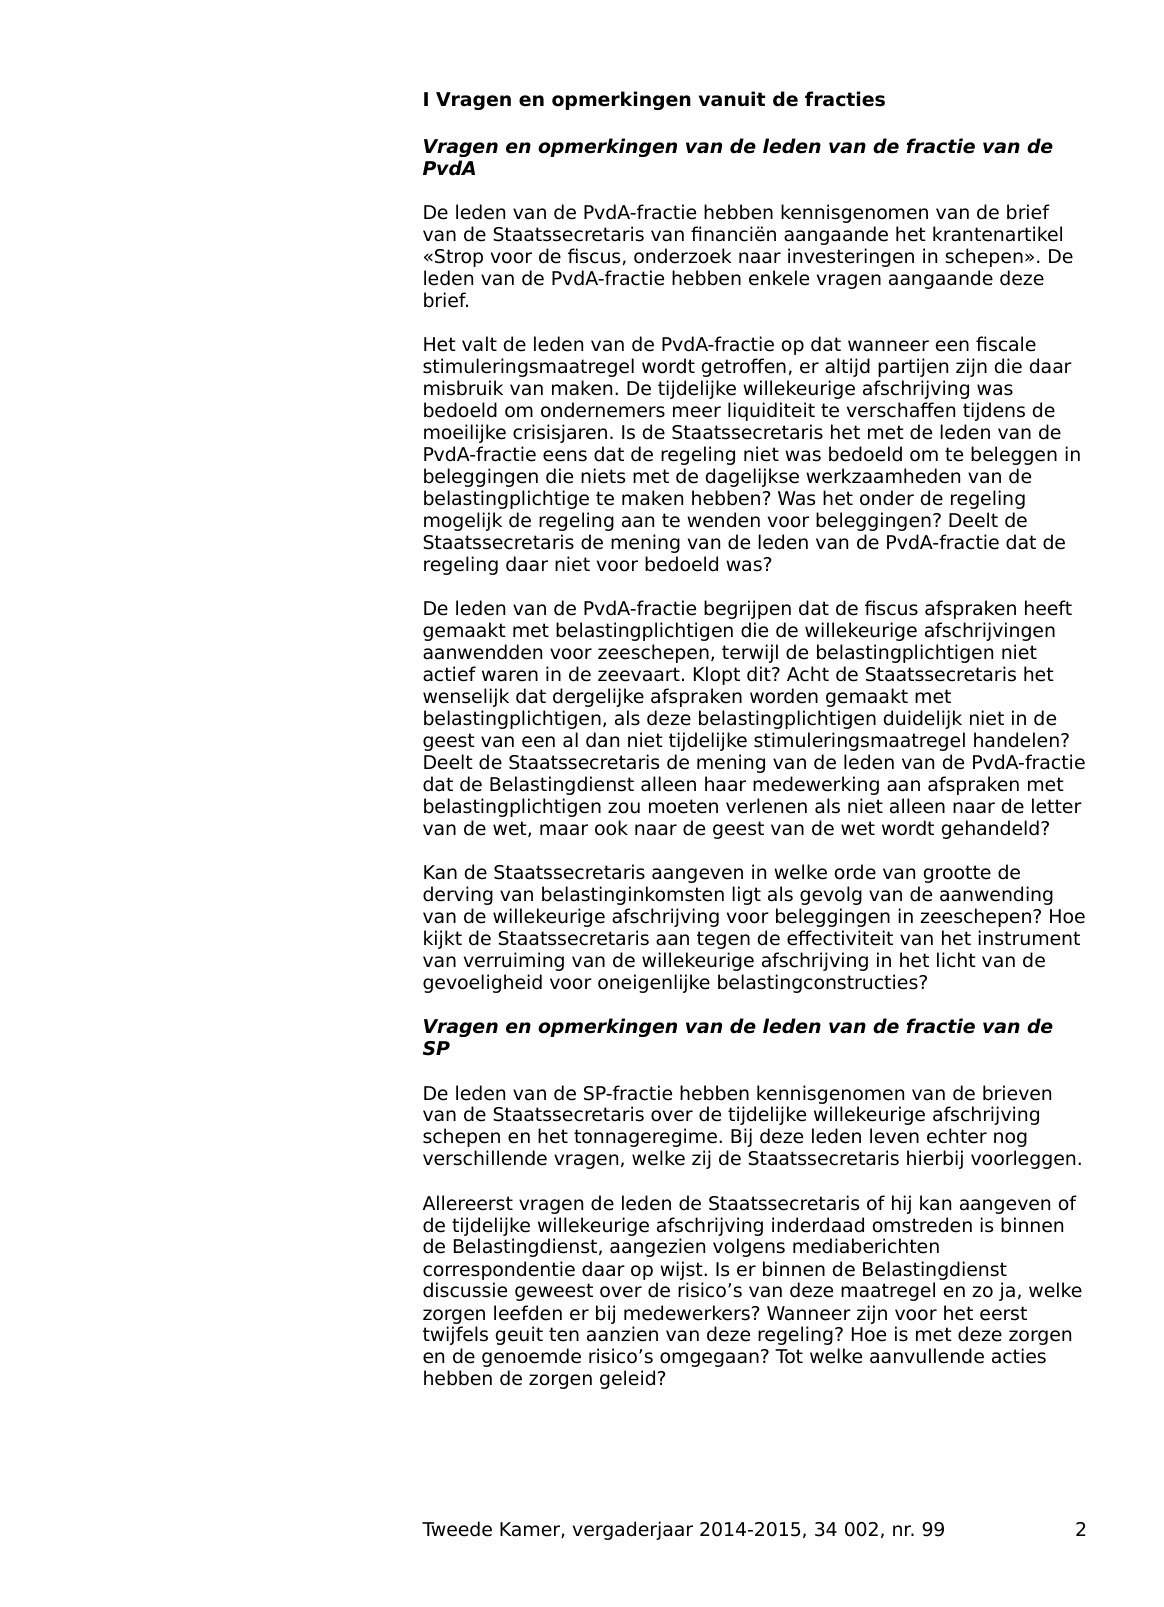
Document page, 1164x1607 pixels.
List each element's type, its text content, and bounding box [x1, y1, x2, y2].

text Het valt de leden van de PvdA-fractie op dat wanneer een fiscale stimuleringsmaatregel wordt getroffen, er altijd partijen zijn die daar misbruik van maken. De tijdelijke willekeurige afschrijving was bedoeld om ondernemers meer liquiditeit te verschaffen tijdens de moeilijke crisisjaren. Is de Staatssecretaris het met de leden van de PvdA-fractie eens dat de regeling niet was bedoeld om te beleggen in beleggingen die niets met de dagelijkse werkzaamheden van de belastingplichtige te maken hebben? Was het onder de regeling mogelijk de regeling aan te wenden voor beleggingen? Deelt de Staatssecretaris de mening van de leden van de PvdA-fractie dat de regeling daar niet voor bedoeld was? [422, 334, 1087, 576]
text De leden van de PvdA-fractie hebben kennisgenomen van de brief van de Staatssecretaris van financiën aangaande het krantenartikel «Strop voor de fiscus, onderzoek naar investeringen in schepen». De leden van de PvdA-fractie hebben enkele vragen aangaande deze brief. [422, 202, 1087, 312]
text Kan de Staatssecretaris aangeven in welke orde van grootte de derving van belastinginkomsten ligt als gevolg van de aanwending van de willekeurige afschrijving voor beleggingen in zeeschepen? Hoe kijkt de Staatssecretaris aan tegen de effectiviteit van het instrument van verruiming van de willekeurige afschrijving in het licht van de gevoeligheid voor oneigenlijke belastingconstructies? [422, 862, 1087, 994]
text De leden van de SP-fractie hebben kennisgenomen van de brieven van de Staatssecretaris over de tijdelijke willekeurige afschrijving schepen en het tonnageregime. Bij deze leden leven echter nog verschillende vragen, welke zij de Staatssecretaris hierbij voorleggen. [422, 1082, 1087, 1170]
subtitle Vragen en opmerkingen van de leden van de fractie van de PvdA [422, 136, 1087, 180]
text Allereerst vragen de leden de Staatssecretaris of hij kan aangeven of de tijdelijke willekeurige afschrijving inderdaad omstreden is binnen de Belastingdienst, aangezien volgens mediaberichten correspondentie daar op wijst. Is er binnen de Belastingdienst discussie geweest over de risico’s van deze maatregel en zo ja, welke zorgen leefden er bij medewerkers? Wanneer zijn voor het eerst twijfels geuit ten aanzien van deze regeling? Hoe is met deze zorgen en de genoemde risico’s omgegaan? Tot welke aanvullende acties hebben de zorgen geleid? [422, 1192, 1087, 1390]
text De leden van de PvdA-fractie begrijpen dat de fiscus afspraken heeft gemaakt met belastingplichtigen die de willekeurige afschrijvingen aanwendden voor zeeschepen, terwijl de belastingplichtigen niet actief waren in de zeevaart. Klopt dit? Acht de Staatssecretaris het wenselijk dat dergelijke afspraken worden gemaakt met belastingplichtigen, als deze belastingplichtigen duidelijk niet in de geest van een al dan niet tijdelijke stimuleringsmaatregel handelen? Deelt de Staatssecretaris de mening van de leden van de PvdA-fractie dat de Belastingdienst alleen haar medewerking aan afspraken met belastingplichtigen zou moeten verlenen als niet alleen naar de letter van de wet, maar ook naar de geest van de wet wordt gehandeld? [422, 598, 1087, 840]
subtitle I Vragen en opmerkingen vanuit de fracties [422, 89, 1087, 111]
subtitle Vragen en opmerkingen van de leden van de fractie van de SP [422, 1016, 1087, 1060]
